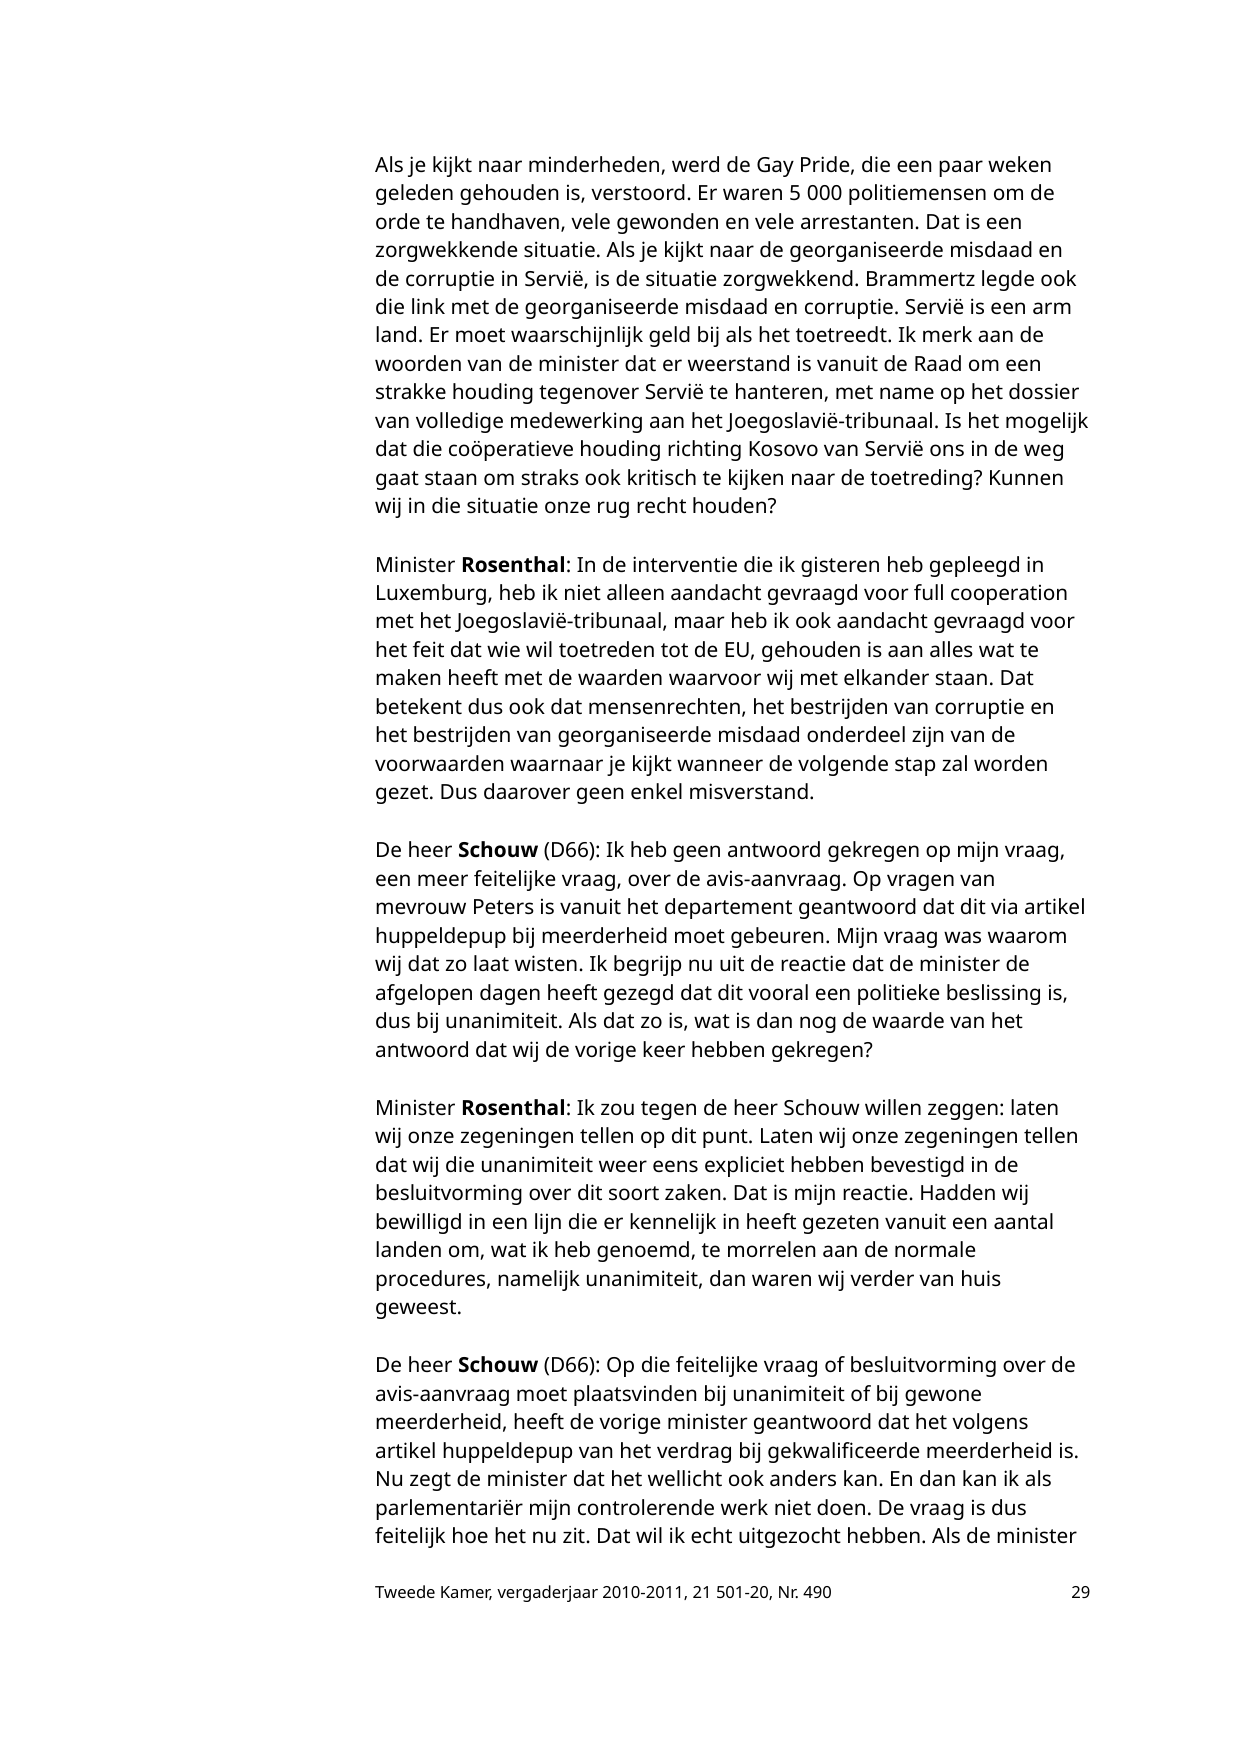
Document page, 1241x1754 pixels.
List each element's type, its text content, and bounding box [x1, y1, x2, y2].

text De heer Schouw (D66): Op die feitelijke vraag of besluitvorming over de avis-aanvraag moet plaatsvinden bij unanimiteit of bij gewone meerderheid, heeft de vorige minister geantwoord dat het volgens artikel huppeldepup van het verdrag bij gekwalificeerde meerderheid is. Nu zegt de minister dat het wellicht ook anders kan. En dan kan ik als parlementariër mijn controlerende werk niet doen. De vraag is dus feitelijk hoe het nu zit. Dat wil ik echt uitgezocht hebben. Als de minister [375, 1351, 1090, 1550]
text Als je kijkt naar minderheden, werd de Gay Pride, die een paar weken geleden gehouden is, verstoord. Er waren 5 000 politiemensen om de orde te handhaven, vele gewonden en vele arrestanten. Dat is een zorgwekkende situatie. Als je kijkt naar de georganiseerde misdaad en de corruptie in Servië, is de situatie zorgwekkend. Brammertz legde ook die link met de georganiseerde misdaad en corruptie. Servië is een arm land. Er moet waarschijnlijk geld bij als het toetreedt. Ik merk aan de woorden van de minister dat er weerstand is vanuit de Raad om een strakke houding tegenover Servië te hanteren, met name op het dossier van volledige medewerking aan het Joegoslavië-tribunaal. Is het mogelijk dat die coöperatieve houding richting Kosovo van Servië ons in de weg gaat staan om straks ook kritisch te kijken naar de toetreding? Kunnen wij in die situatie onze rug recht houden? [375, 150, 1090, 520]
text Minister Rosenthal: In de interventie die ik gisteren heb gepleegd in Luxemburg, heb ik niet alleen aandacht gevraagd voor full cooperation met het Joegoslavië-tribunaal, maar heb ik ook aandacht gevraagd voor het feit dat wie wil toetreden tot de EU, gehouden is aan alles wat te maken heeft met de waarden waarvoor wij met elkander staan. Dat betekent dus ook dat mensenrechten, het bestrijden van corruptie en het bestrijden van georganiseerde misdaad onderdeel zijn van de voorwaarden waarnaar je kijkt wanneer de volgende stap zal worden gezet. Dus daarover geen enkel misverstand. [375, 550, 1090, 806]
text Minister Rosenthal: Ik zou tegen de heer Schouw willen zeggen: laten wij onze zegeningen tellen op dit punt. Laten wij onze zegeningen tellen dat wij die unanimiteit weer eens expliciet hebben bevestigd in de besluitvorming over dit soort zaken. Dat is mijn reactie. Hadden wij bewilligd in een lijn die er kennelijk in heeft gezeten vanuit een aantal landen om, wat ik heb genoemd, te morrelen aan de normale procedures, namelijk unanimiteit, dan waren wij verder van huis geweest. [375, 1093, 1090, 1321]
text De heer Schouw (D66): Ik heb geen antwoord gekregen op mijn vraag, een meer feitelijke vraag, over de avis-aanvraag. Op vragen van mevrouw Peters is vanuit het departement geantwoord dat dit via artikel huppeldepup bij meerderheid moet gebeuren. Mijn vraag was waarom wij dat zo laat wisten. Ik begrijp nu uit de reactie dat de minister de afgelopen dagen heeft gezegd dat dit vooral een politieke beslissing is, dus bij unanimiteit. Als dat zo is, wat is dan nog de waarde van het antwoord dat wij de vorige keer hebben gekregen? [375, 836, 1090, 1063]
